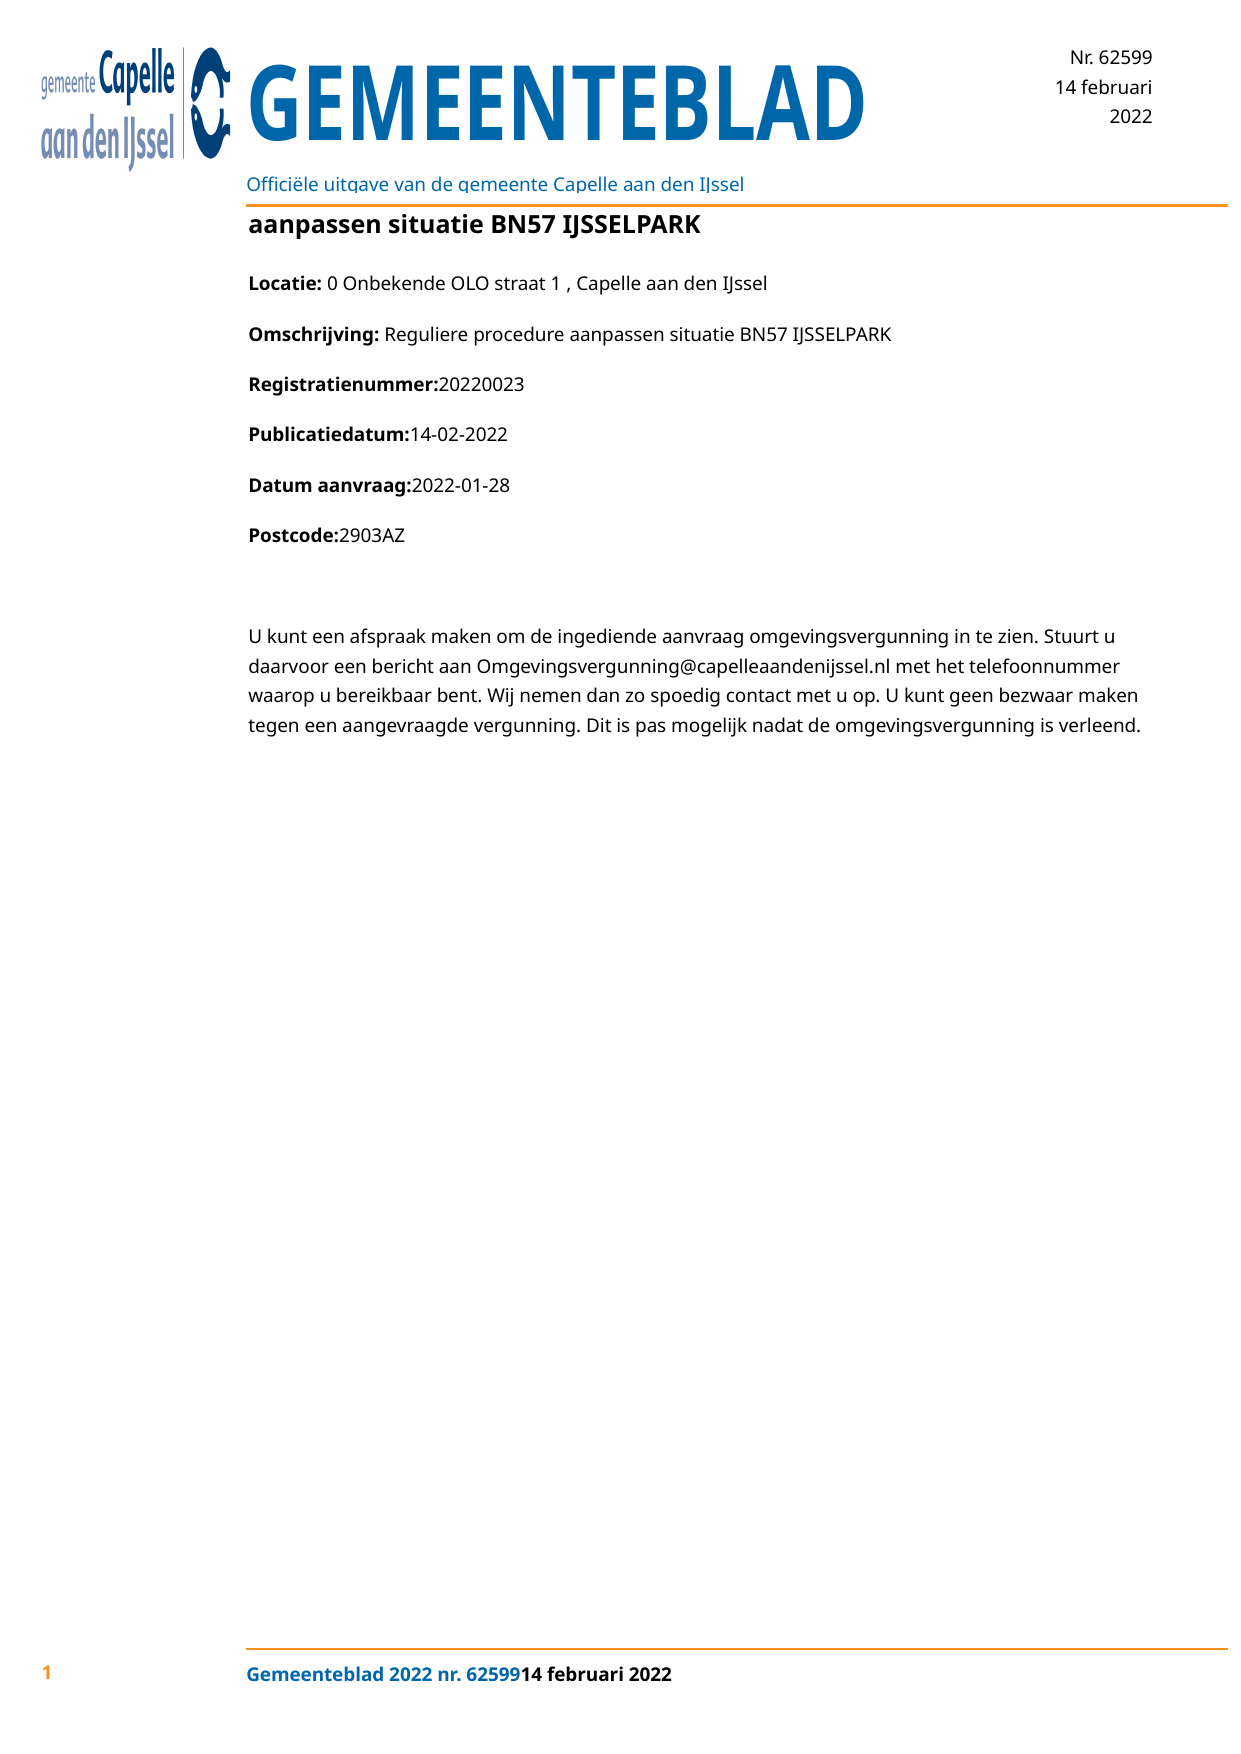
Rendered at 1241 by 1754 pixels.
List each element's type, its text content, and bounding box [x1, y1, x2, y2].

text Locatie: 0 Onbekende OLO straat 1 , Capelle aan den IJssel [248, 270, 1152, 296]
text Registratienummer:20220023 [248, 371, 1152, 397]
text U kunt een afspraak maken om de ingediende aanvraag omgevingsvergunning in te zien. Stuurt u daarvoor een bericht aan Omgevingsvergunning@capelleaandenijssel.nl met het telefoonnummer waarop u bereikbaar bent. Wij nemen dan zo spoedig contact met u op. U kunt geen bezwaar maken tegen een aangevraagde vergunning. Dit is pas mogelijk nadat de omgevingsvergunning is verleend. [248, 623, 1152, 738]
text Datum aanvraag:2022-01-28 [248, 472, 1152, 498]
text Publicatiedatum:14-02-2022 [248, 422, 1152, 447]
text Postcode:2903AZ [248, 522, 1152, 548]
text Omschrijving: Reguliere procedure aanpassen situatie BN57 IJSSELPARK [248, 321, 1152, 346]
text aanpassen situatie BN57 IJSSELPARK [248, 207, 1152, 241]
picture [41, 47, 231, 172]
